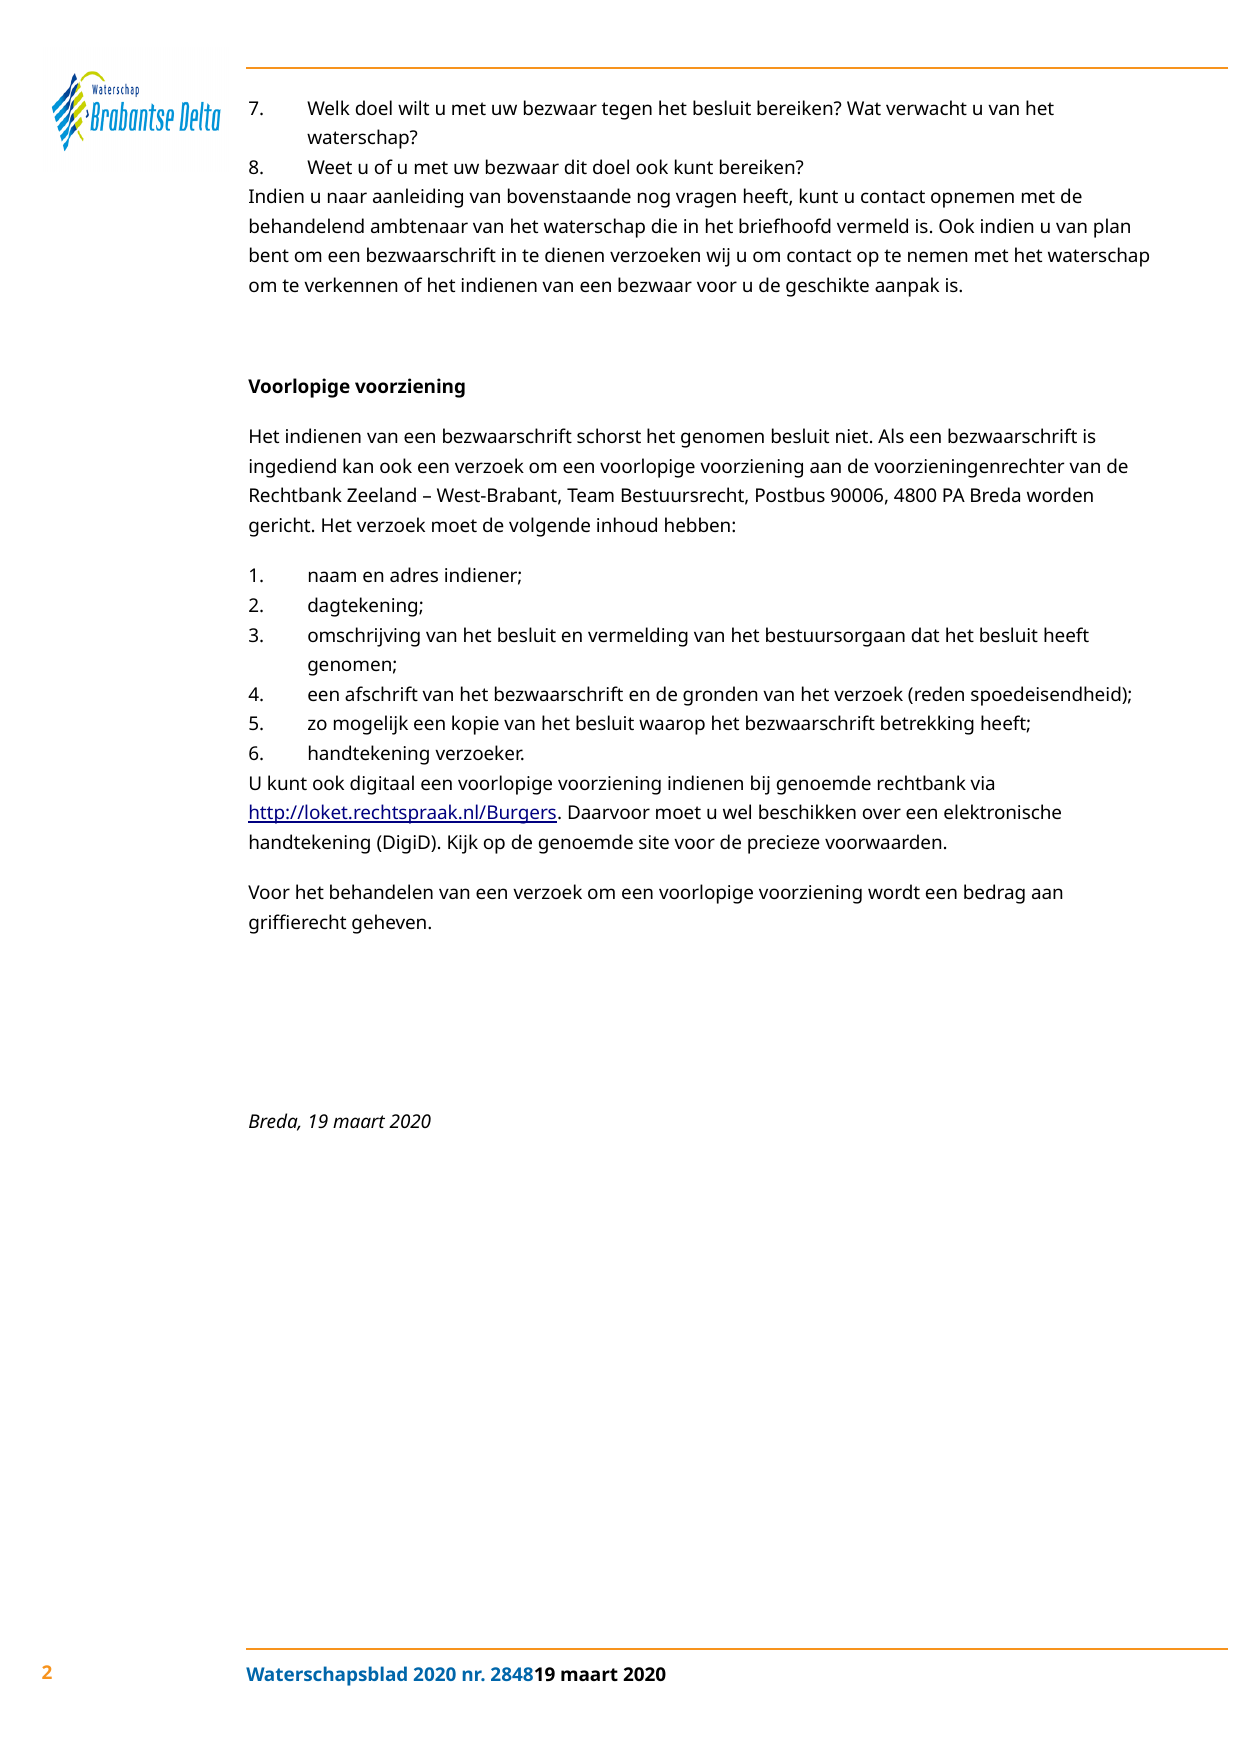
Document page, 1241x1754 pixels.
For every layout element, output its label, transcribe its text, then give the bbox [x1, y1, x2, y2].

text Indien u naar aanleiding van bovenstaande nog vragen heeft, kunt u contact opnemen met de behandelend ambtenaar van het waterschap die in het briefhoofd vermeld is. Ook indien u van plan bent om een bezwaarschrift in te dienen verzoeken wij u om contact op te nemen met het waterschap om te verkennen of het indienen van een bezwaar voor u de geschikte aanpak is. [248, 183, 1152, 298]
list Welk doel wilt u met uw bezwaar tegen het besluit bereiken? Wat verwacht u van het waterschap? [248, 95, 1152, 150]
list naam en adres indiener; [248, 563, 1152, 588]
picture [41, 47, 231, 172]
list handtekening verzoeker. [248, 740, 1152, 766]
list omschrijving van het besluit en vermelding van het bestuursorgaan dat het besluit heeft genomen; [248, 622, 1152, 677]
text Voorlopige voorziening [248, 373, 1152, 399]
list dagtekening; [248, 592, 1152, 618]
list Weet u of u met uw bezwaar dit doel ook kunt bereiken? [248, 154, 1152, 180]
list zo mogelijk een kopie van het besluit waarop het bezwaarschrift betrekking heeft; [248, 711, 1152, 736]
list een afschrift van het bezwaarschrift en de gronden van het verzoek (reden spoedeisendheid); [248, 681, 1152, 707]
text Het indienen van een bezwaarschrift schorst het genomen besluit niet. Als een bezwaarschrift is ingediend kan ook een verzoek om een voorlopige voorziening aan de voorzieningenrechter van de Rechtbank Zeeland – West-Brabant, Team Bestuursrecht, Postbus 90006, 4800 PA Breda worden gericht. Het verzoek moet de volgende inhoud hebben: [248, 423, 1152, 538]
text Voor het behandelen van een verzoek om een voorlopige voorziening wordt een bedrag aan griffierecht geheven. [248, 879, 1152, 935]
text U kunt ook digitaal een voorlopige voorziening indienen bij genoemde rechtbank via http://loket.rechtspraak.nl/Burgers. Daarvoor moet u wel beschikken over een elektronische handtekening (DigiD). Kijk op de genoemde site voor de precieze voorwaarden. [248, 770, 1152, 855]
text Breda, 19 maart 2020 [248, 1108, 1152, 1134]
